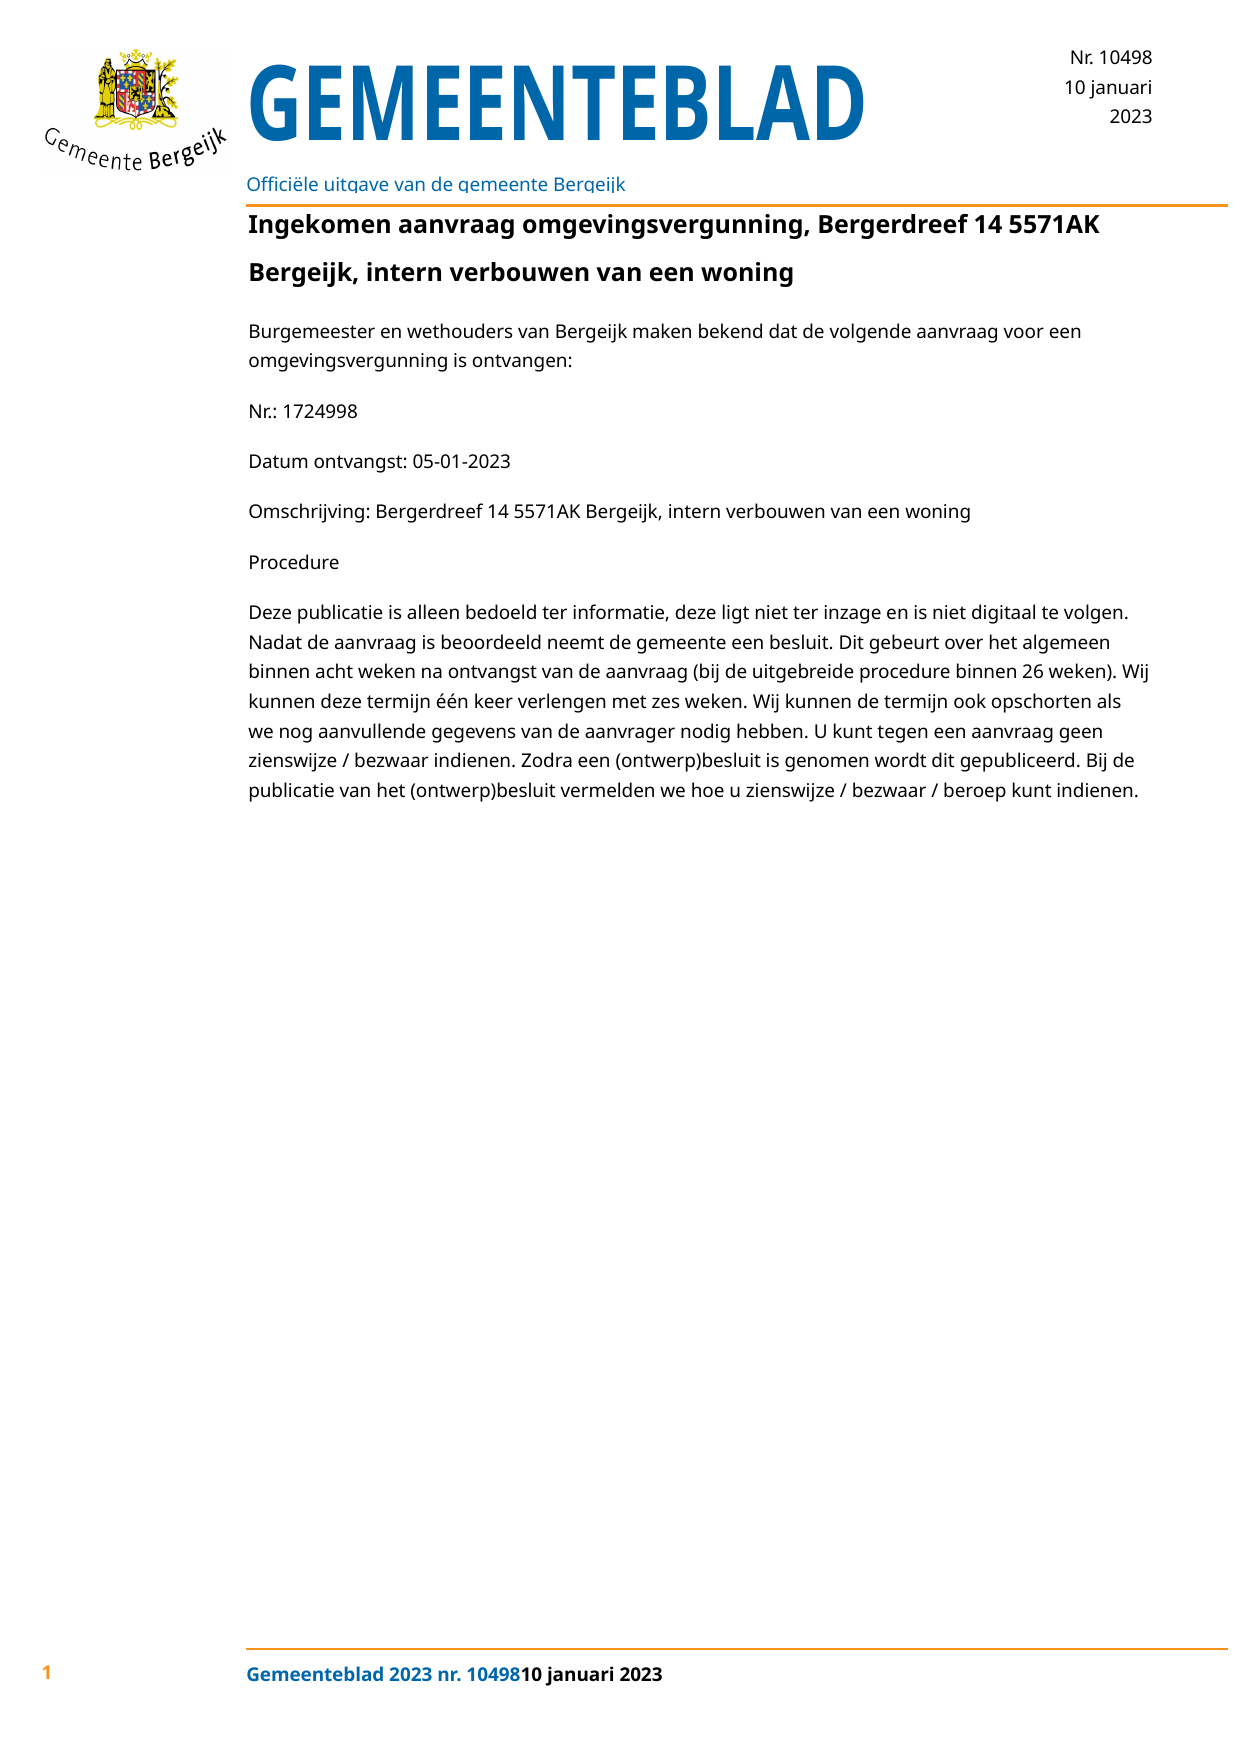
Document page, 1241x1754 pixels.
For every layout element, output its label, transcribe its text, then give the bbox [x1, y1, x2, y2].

text Burgemeester en wethouders van Bergeijk maken bekend dat de volgende aanvraag voor een omgevingsvergunning is ontvangen: [248, 318, 1152, 373]
text Omschrijving: Bergerdreef 14 5571AK Bergeijk, intern verbouwen van een woning [248, 499, 1152, 524]
picture [41, 47, 231, 172]
text Procedure [248, 549, 1152, 575]
text Deze publicatie is alleen bedoeld ter informatie, deze ligt niet ter inzage en is niet digitaal te volgen. Nadat de aanvraag is beoordeeld neemt de gemeente een besluit. Dit gebeurt over het algemeen binnen acht weken na ontvangst van de aanvraag (bij de uitgebreide procedure binnen 26 weken). Wij kunnen deze termijn één keer verlengen met zes weken. Wij kunnen de termijn ook opschorten als we nog aanvullende gegevens van de aanvrager nodig hebben. U kunt tegen een aanvraag geen zienswijze / bezwaar indienen. Zodra een (ontwerp)besluit is genomen wordt dit gepubliceerd. Bij de publicatie van het (ontwerp)besluit vermelden we hoe u zienswijze / bezwaar / beroep kunt indienen. [248, 599, 1152, 803]
text Datum ontvangst: 05-01-2023 [248, 448, 1152, 474]
text Ingekomen aanvraag omgevingsvergunning, Bergerdreef 14 5571AK Bergeijk, intern verbouwen van een woning [248, 207, 1152, 288]
text Nr.: 1724998 [248, 398, 1152, 424]
